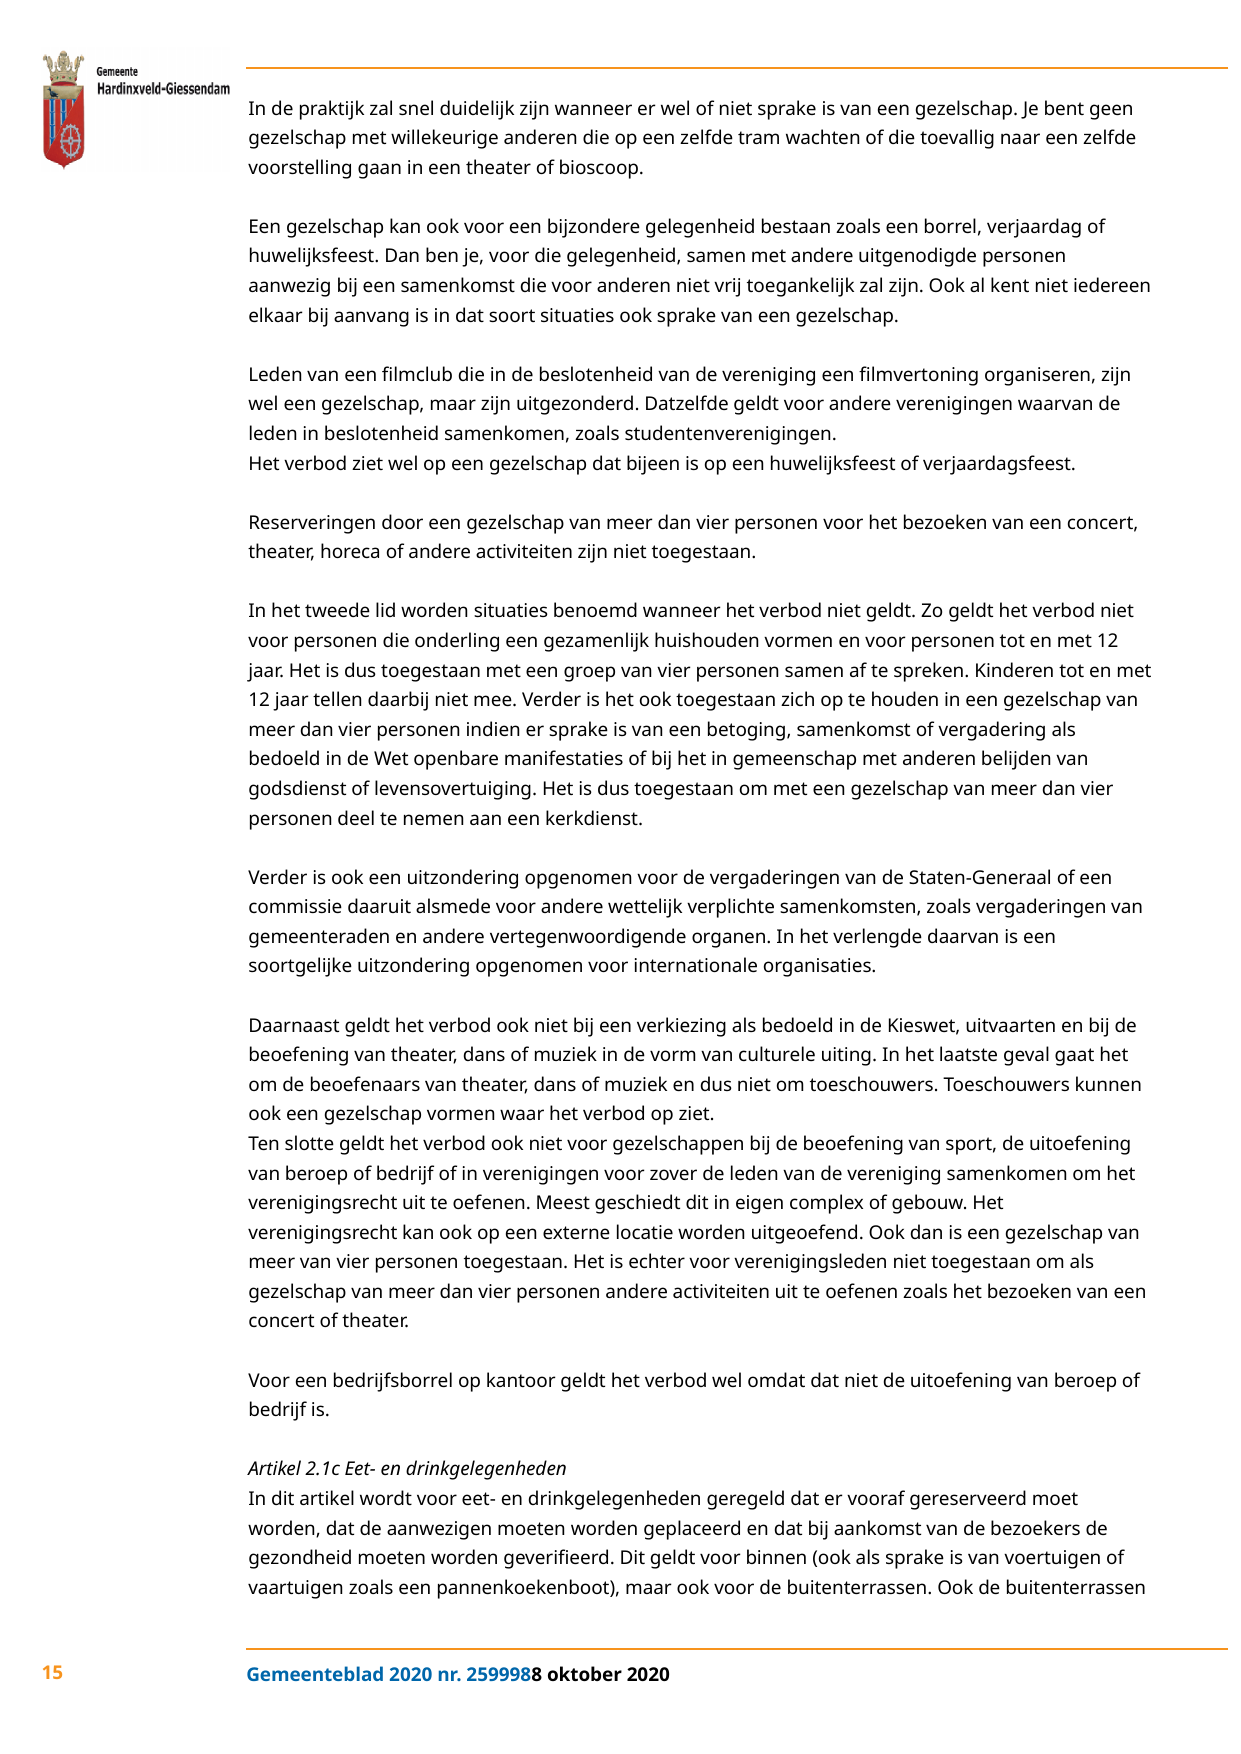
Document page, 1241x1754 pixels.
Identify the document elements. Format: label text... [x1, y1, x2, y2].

text In het tweede lid worden situaties benoemd wanneer het verbod niet geldt. Zo geldt het verbod niet voor personen die onderling een gezamenlijk huishouden vormen en voor personen tot en met 12 jaar. Het is dus toegestaan met een groep van vier personen samen af te spreken. Kinderen tot en met 12 jaar tellen daarbij niet mee. Verder is het ook toegestaan zich op te houden in een gezelschap van meer dan vier personen indien er sprake is van een betoging, samenkomst of vergadering als bedoeld in de Wet openbare manifestaties of bij het in gemeenschap met anderen belijden van godsdienst of levensovertuiging. Het is dus toegestaan om met een gezelschap van meer dan vier personen deel te nemen aan een kerkdienst. [248, 598, 1152, 831]
text In dit artikel wordt voor eet- en drinkgelegenheden geregeld dat er vooraf gereserveerd moet worden, dat de aanwezigen moeten worden geplaceerd en dat bij aankomst van de bezoekers de gezondheid moeten worden geverifieerd. Dit geldt voor binnen (ook als sprake is van voertuigen of vaartuigen zoals een pannenkoekenboot), maar ook voor de buitenterrassen. Ook de buitenterrassen [248, 1485, 1152, 1600]
text Reserveringen door een gezelschap van meer dan vier personen voor het bezoeken van een concert, theater, horeca of andere activiteiten zijn niet toegestaan. [248, 509, 1152, 564]
text Daarnaast geldt het verbod ook niet bij een verkiezing als bedoeld in de Kieswet, uitvaarten en bij de beoefening van theater, dans of muziek in de vorm van culturele uiting. In het laatste geval gaat het om de beoefenaars van theater, dans of muziek en dus niet om toeschouwers. Toeschouwers kunnen ook een gezelschap vormen waar het verbod op ziet. [248, 1012, 1152, 1126]
text Verder is ook een uitzondering opgenomen voor de vergaderingen van de Staten-Generaal of een commissie daaruit alsmede voor andere wettelijk verplichte samenkomsten, zoals vergaderingen van gemeenteraden en andere vertegenwoordigende organen. In het verlengde daarvan is een soortgelijke uitzondering opgenomen voor internationale organisaties. [248, 864, 1152, 978]
text Ten slotte geldt het verbod ook niet voor gezelschappen bij de beoefening van sport, de uitoefening van beroep of bedrijf of in verenigingen voor zover de leden van de vereniging samenkomen om het verenigingsrecht uit te oefenen. Meest geschiedt dit in eigen complex of gebouw. Het verenigingsrecht kan ook op een externe locatie worden uitgeoefend. Ook dan is een gezelschap van meer van vier personen toegestaan. Het is echter voor verenigingsleden niet toegestaan om als gezelschap van meer dan vier personen andere activiteiten uit te oefenen zoals het bezoeken van een concert of theater. [248, 1130, 1152, 1333]
picture [41, 47, 231, 172]
text Voor een bedrijfsborrel op kantoor geldt het verbod wel omdat dat niet de uitoefening van beroep of bedrijf is. [248, 1367, 1152, 1422]
text Leden van een filmclub die in de beslotenheid van de vereniging een filmvertoning organiseren, zijn wel een gezelschap, maar zijn uitgezonderd. Datzelfde geldt voor andere verenigingen waarvan de leden in beslotenheid samenkomen, zoals studentenverenigingen. [248, 361, 1152, 446]
text Artikel 2.1c Eet- en drinkgelegenheden [248, 1456, 1152, 1481]
text Een gezelschap kan ook voor een bijzondere gelegenheid bestaan zoals een borrel, verjaardag of huwelijksfeest. Dan ben je, voor die gelegenheid, samen met andere uitgenodigde personen aanwezig bij een samenkomst die voor anderen niet vrij toegankelijk zal zijn. Ook al kent niet iedereen elkaar bij aanvang is in dat soort situaties ook sprake van een gezelschap. [248, 213, 1152, 328]
text Het verbod ziet wel op een gezelschap dat bijeen is op een huwelijksfeest of verjaardagsfeest. [248, 450, 1152, 476]
text In de praktijk zal snel duidelijk zijn wanneer er wel of niet sprake is van een gezelschap. Je bent geen gezelschap met willekeurige anderen die op een zelfde tram wachten of die toevallig naar een zelfde voorstelling gaan in een theater of bioscoop. [248, 95, 1152, 180]
